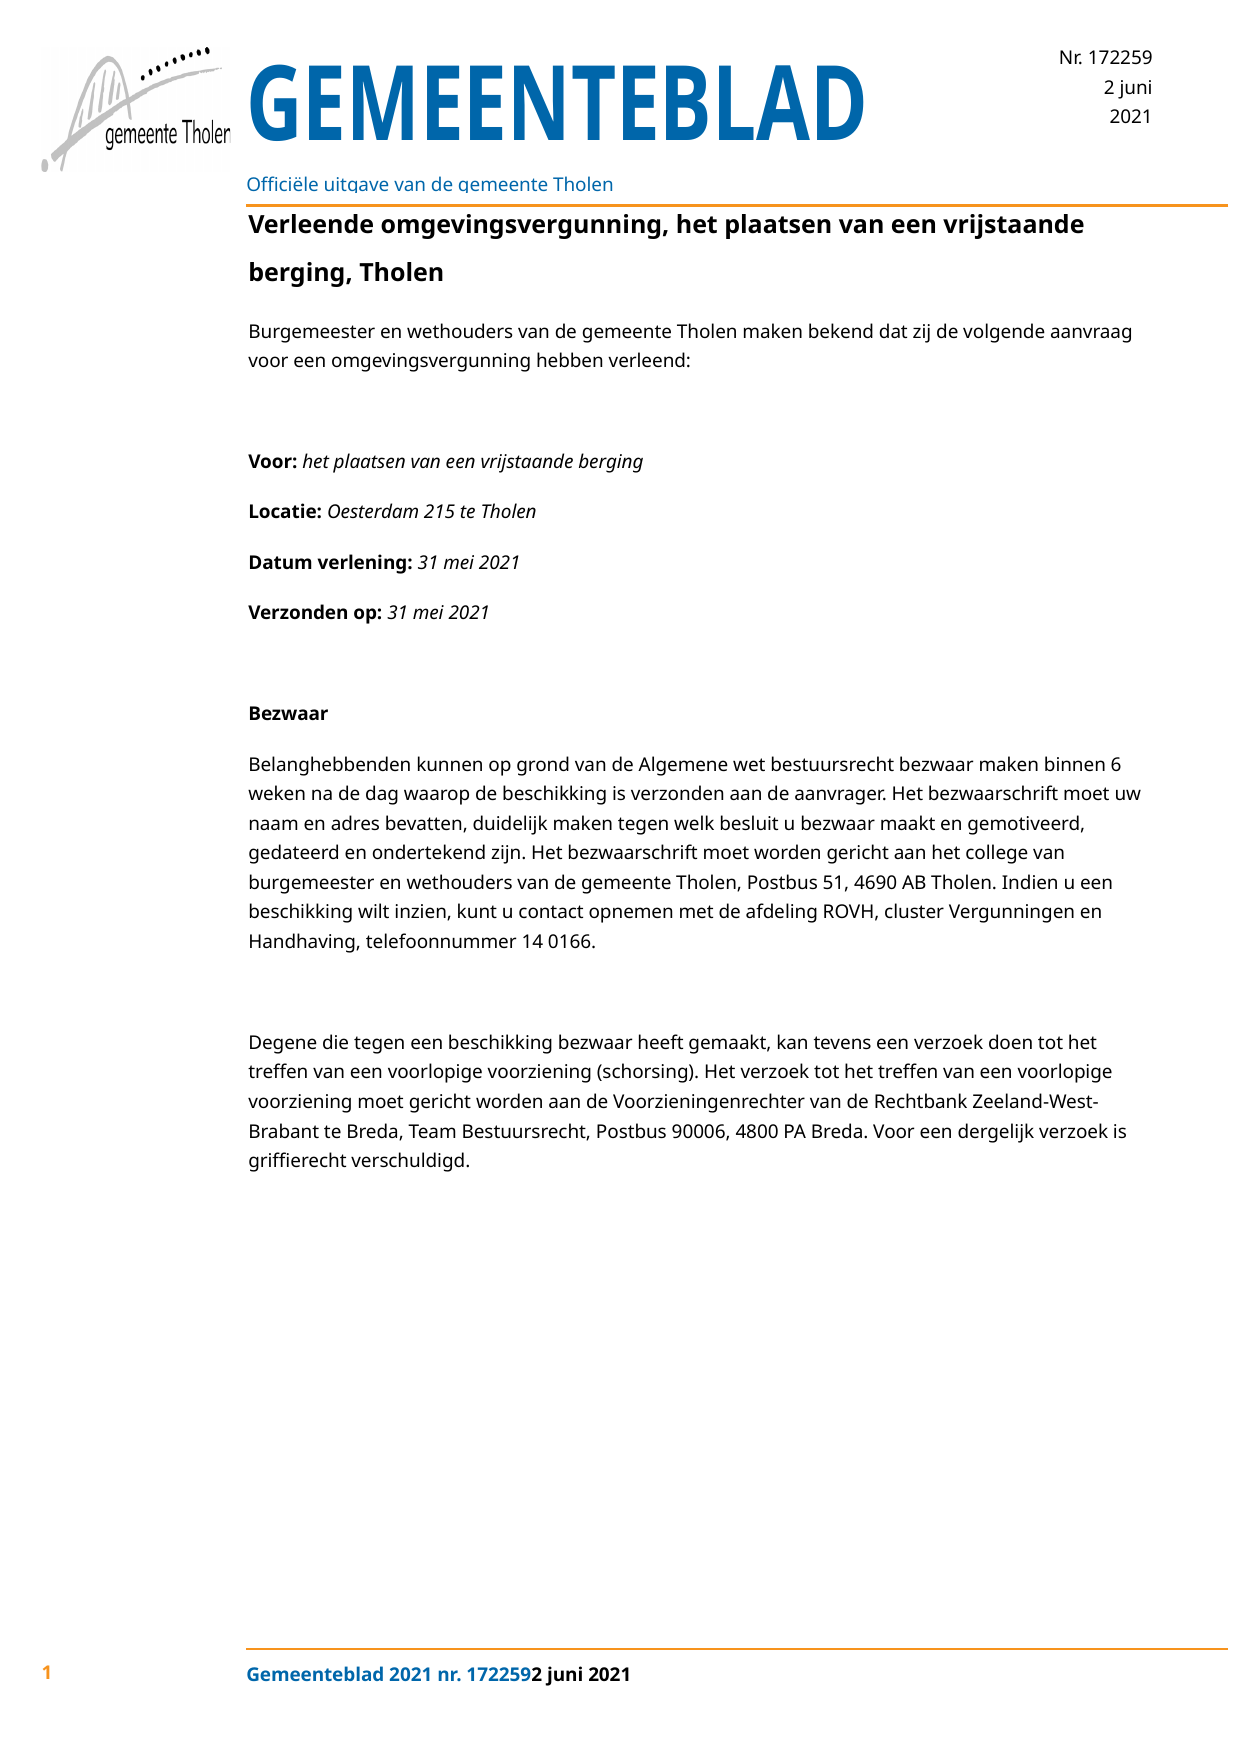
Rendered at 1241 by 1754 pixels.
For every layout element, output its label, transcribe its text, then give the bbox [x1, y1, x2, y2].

text Voor: het plaatsen van een vrijstaande berging [248, 448, 1152, 474]
text Burgemeester en wethouders van de gemeente Tholen maken bekend dat zij de volgende aanvraag voor een omgevingsvergunning hebben verleend: [248, 318, 1152, 373]
text Belanghebbenden kunnen op grond van de Algemene wet bestuursrecht bezwaar maken binnen 6 weken na de dag waarop de beschikking is verzonden aan de aanvrager. Het bezwaarschrift moet uw naam en adres bevatten, duidelijk maken tegen welk besluit u bezwaar maakt en gemotiveerd, gedateerd en ondertekend zijn. Het bezwaarschrift moet worden gericht aan het college van burgemeester en wethouders van de gemeente Tholen, Postbus 51, 4690 AB Tholen. Indien u een beschikking wilt inzien, kunt u contact opnemen met de afdeling ROVH, cluster Vergunningen en Handhaving, telefoonnummer 14 0166. [248, 751, 1152, 954]
picture [41, 47, 231, 172]
text Verleende omgevingsvergunning, het plaatsen van een vrijstaande berging, Tholen [248, 207, 1152, 288]
text Locatie: Oesterdam 215 te Tholen [248, 499, 1152, 524]
text Bezwaar [248, 700, 1152, 726]
text Verzonden op: 31 mei 2021 [248, 599, 1152, 625]
text Degene die tegen een beschikking bezwaar heeft gemaakt, kan tevens een verzoek doen tot het treffen van een voorlopige voorziening (schorsing). Het verzoek tot het treffen van een voorlopige voorziening moet gericht worden aan de Voorzieningenrechter van de Rechtbank Zeeland-West-Brabant te Breda, Team Bestuursrecht, Postbus 90006, 4800 PA Breda. Voor een dergelijk verzoek is griffierecht verschuldigd. [248, 1029, 1152, 1173]
text Datum verlening: 31 mei 2021 [248, 549, 1152, 575]
